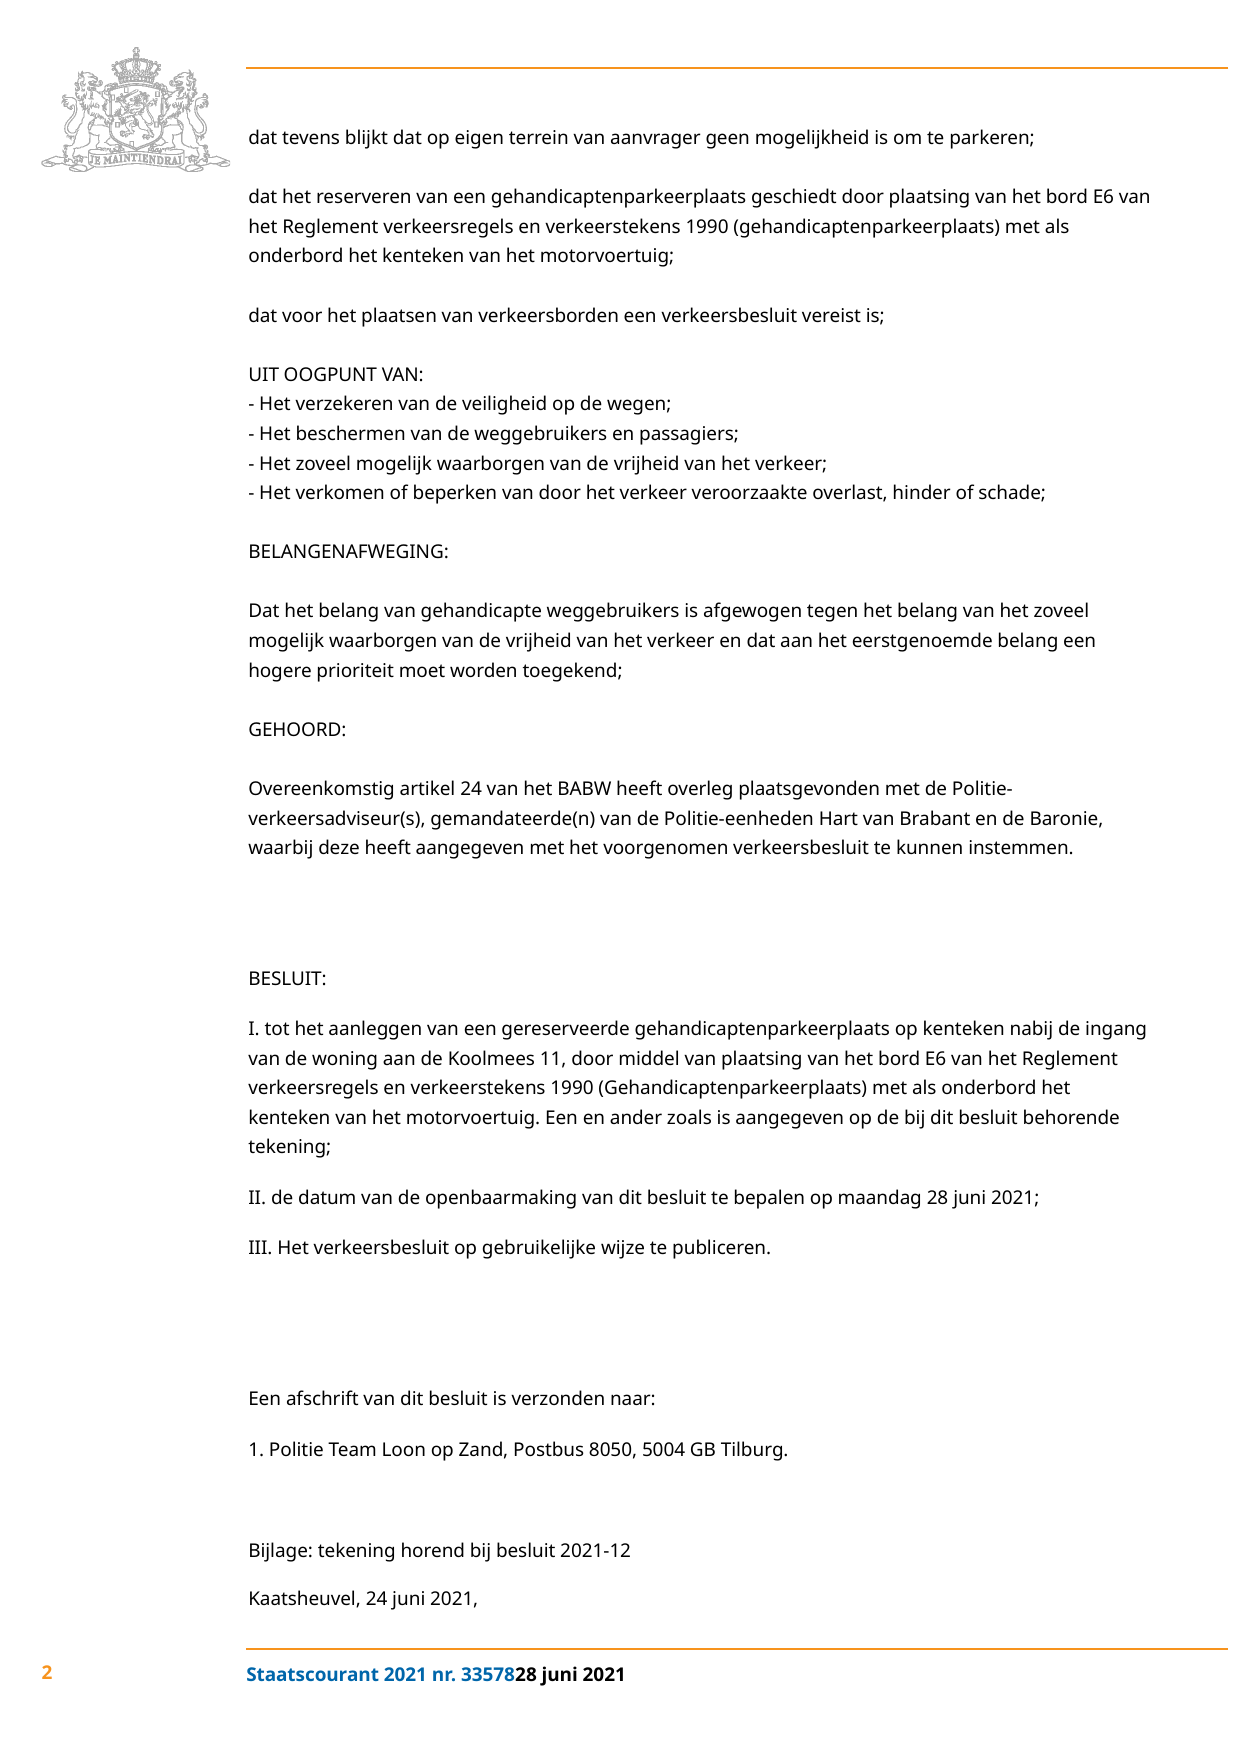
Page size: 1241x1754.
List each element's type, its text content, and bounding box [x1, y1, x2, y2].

text Kaatsheuvel, 24 juni 2021, [248, 1585, 1152, 1610]
text dat het reserveren van een gehandicaptenparkeerplaats geschiedt door plaatsing van het bord E6 van het Reglement verkeersregels en verkeerstekens 1990 (gehandicaptenparkeerplaats) met als onderbord het kenteken van het motorvoertuig; [248, 183, 1152, 268]
text I. tot het aanleggen van een gereserveerde gehandicaptenparkeerplaats op kenteken nabij de ingang van de woning aan de Koolmees 11, door middel van plaatsing van het bord E6 van het Reglement verkeersregels en verkeerstekens 1990 (Gehandicaptenparkeerplaats) met als onderbord het kenteken van het motorvoertuig. Een en ander zoals is aangegeven op de bij dit besluit behorende tekening; [248, 1015, 1152, 1159]
text Een afschrift van dit besluit is verzonden naar: [248, 1386, 1152, 1411]
text - Het beschermen van de weggebruikers en passagiers; [248, 420, 1152, 446]
text dat voor het plaatsen van verkeersborden een verkeersbesluit vereist is; [248, 302, 1152, 328]
text BELANGENAFWEGING: [248, 538, 1152, 564]
text Bijlage: tekening horend bij besluit 2021-12 [248, 1537, 1152, 1563]
text III. Het verkeersbesluit op gebruikelijke wijze te publiceren. [248, 1234, 1152, 1260]
text II. de datum van de openbaarmaking van dit besluit te bepalen op maandag 28 juni 2021; [248, 1184, 1152, 1210]
text 1. Politie Team Loon op Zand, Postbus 8050, 5004 GB Tilburg. [248, 1436, 1152, 1462]
text - Het verzekeren van de veiligheid op de wegen; [248, 391, 1152, 416]
text Overeenkomstig artikel 24 van het BABW heeft overleg plaatsgevonden met de Politie-verkeersadviseur(s), gemandateerde(n) van de Politie-eenheden Hart van Brabant en de Baronie, waarbij deze heeft aangegeven met het voorgenomen verkeersbesluit te kunnen instemmen. [248, 775, 1152, 860]
text - Het verkomen of beperken van door het verkeer veroorzaakte overlast, hinder of schade; [248, 479, 1152, 505]
text UIT OOGPUNT VAN: [248, 361, 1152, 387]
text - Het zoveel mogelijk waarborgen van de vrijheid van het verkeer; [248, 450, 1152, 476]
text Dat het belang van gehandicapte weggebruikers is afgewogen tegen het belang van het zoveel mogelijk waarborgen van de vrijheid van het verkeer en dat aan het eerstgenoemde belang een hogere prioriteit moet worden toegekend; [248, 598, 1152, 683]
text BESLUIT: [248, 965, 1152, 991]
picture [41, 47, 231, 172]
text GEHOORD: [248, 716, 1152, 742]
text dat tevens blijkt dat op eigen terrein van aanvrager geen mogelijkheid is om te parkeren; [248, 124, 1152, 150]
